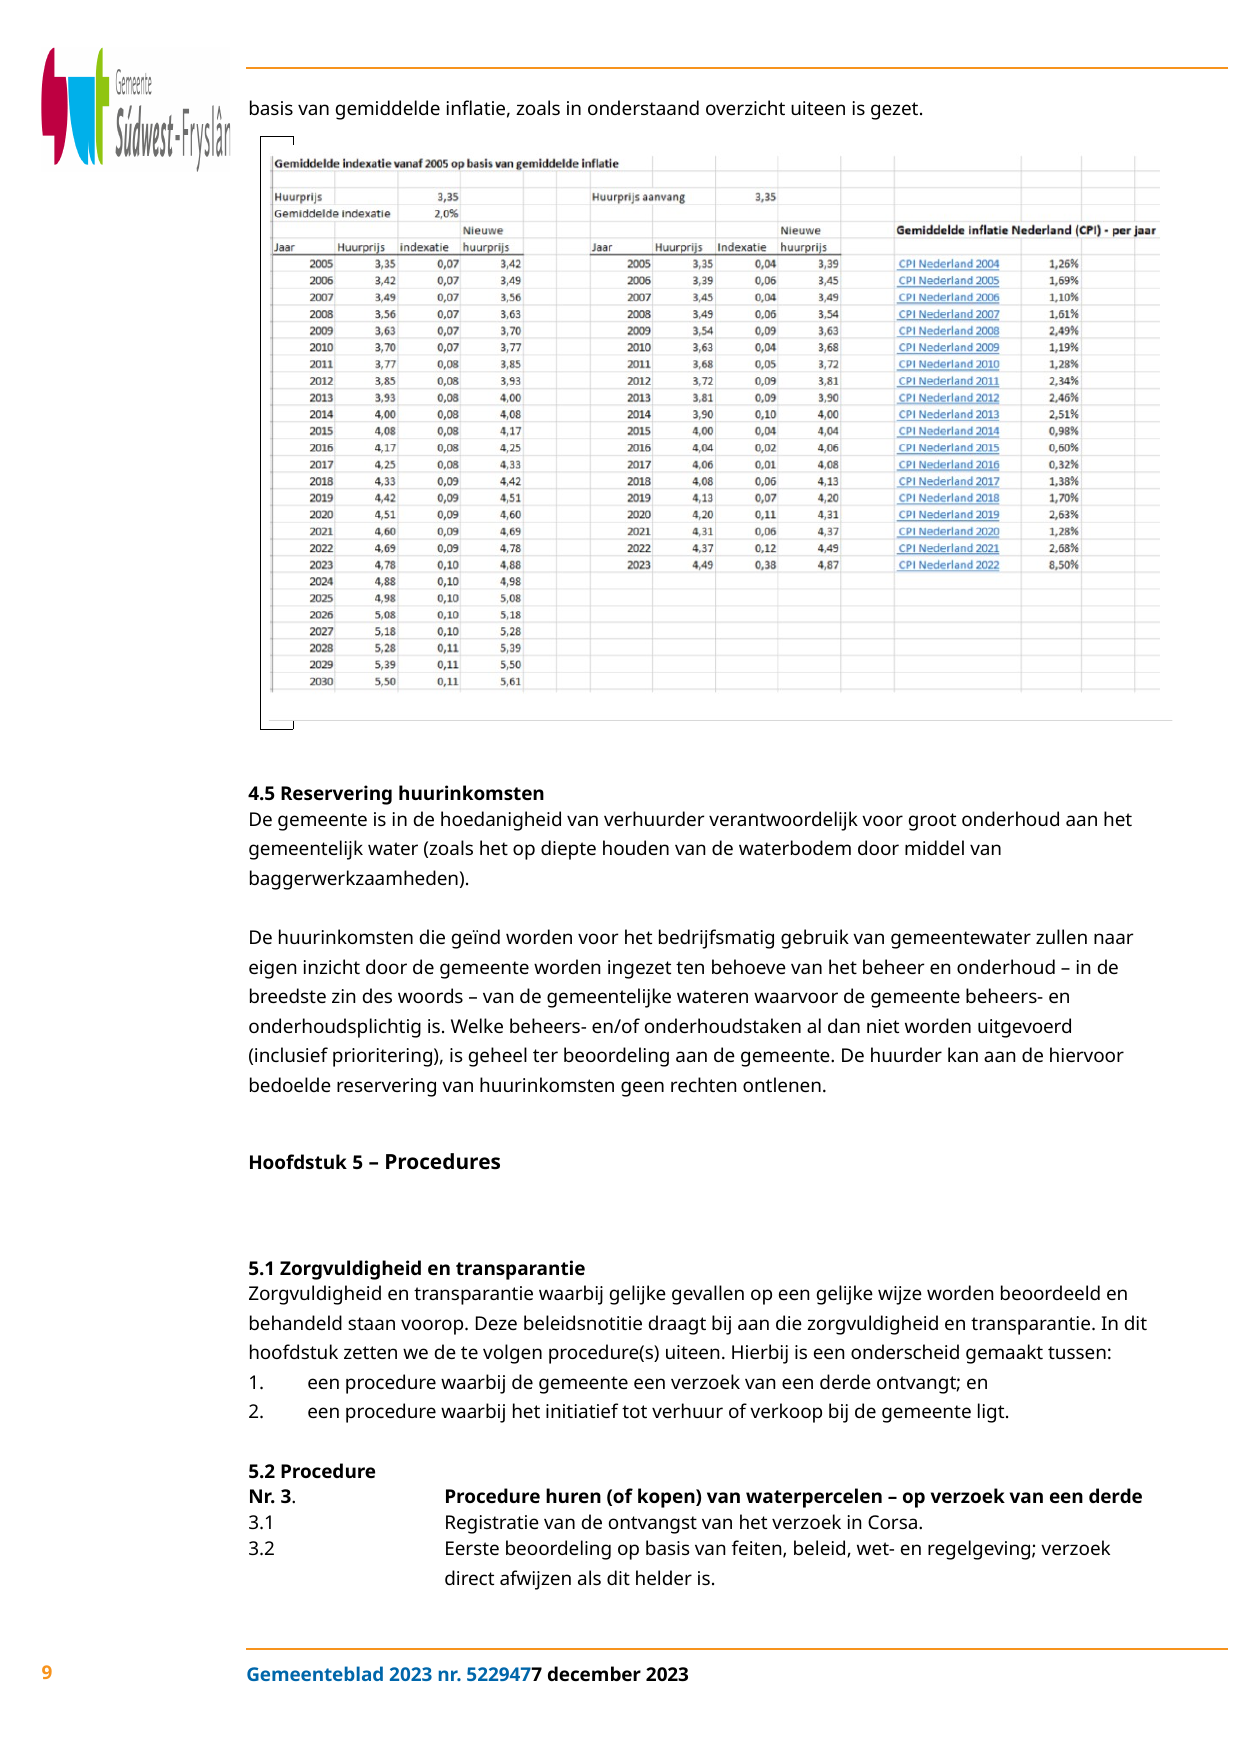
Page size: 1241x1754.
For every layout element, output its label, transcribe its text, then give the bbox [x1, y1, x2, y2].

text 5.2 Procedure [248, 1458, 1152, 1484]
text Hoofdstuk 5 – Procedures [248, 1147, 1152, 1176]
text De gemeente is in de hoedanigheid van verhuurder verantwoordelijk voor groot onderhoud aan het gemeentelijk water (zoals het op diepte houden van de waterbodem door middel van baggerwerkzaamheden). [248, 806, 1152, 891]
table_cell Eerste beoordeling op basis van feiten, beleid, wet- en regelgeving; verzoek direct afwijzen als dit helder is. [444, 1535, 1152, 1591]
table_cell 3.2 [248, 1535, 444, 1591]
text basis van gemiddelde inflatie, zoals in onderstaand overzicht uiteen is gezet. [248, 95, 1152, 121]
table_cell Registratie van de ontvangst van het verzoek in Corsa. [444, 1510, 1152, 1535]
picture [268, 145, 1173, 721]
table_header Nr. 3. [248, 1484, 444, 1509]
table_cell 3.1 [248, 1510, 444, 1535]
text De huurinkomsten die geïnd worden voor het bedrijfsmatig gebruik van gemeentewater zullen naar eigen inzicht door de gemeente worden ingezet ten behoeve van het beheer en onderhoud – in de breedste zin des woords – van de gemeentelijke wateren waarvoor de gemeente beheers- en onderhoudsplichtig is. Welke beheers- en/of onderhoudstaken al dan niet worden uitgevoerd (inclusief prioritering), is geheel ter beoordeling aan de gemeente. De huurder kan aan de hiervoor bedoelde reservering van huurinkomsten geen rechten ontlenen. [248, 924, 1152, 1098]
table_header Procedure huren (of kopen) van waterpercelen – op verzoek van een derde [444, 1484, 1152, 1509]
text 5.1 Zorgvuldigheid en transparantie [248, 1255, 1152, 1280]
picture [41, 47, 231, 172]
text 4.5 Reservering huurinkomsten [248, 780, 1152, 806]
list een procedure waarbij het initiatief tot verhuur of verkoop bij de gemeente ligt. [248, 1399, 1152, 1424]
list een procedure waarbij de gemeente een verzoek van een derde ontvangt; en [248, 1369, 1152, 1395]
text Zorgvuldigheid en transparantie waarbij gelijke gevallen op een gelijke wijze worden beoordeeld en behandeld staan voorop. Deze beleidsnotitie draagt bij aan die zorgvuldigheid en transparantie. In dit hoofdstuk zetten we de te volgen procedure(s) uiteen. Hierbij is een onderscheid gemaakt tussen: [248, 1280, 1152, 1365]
